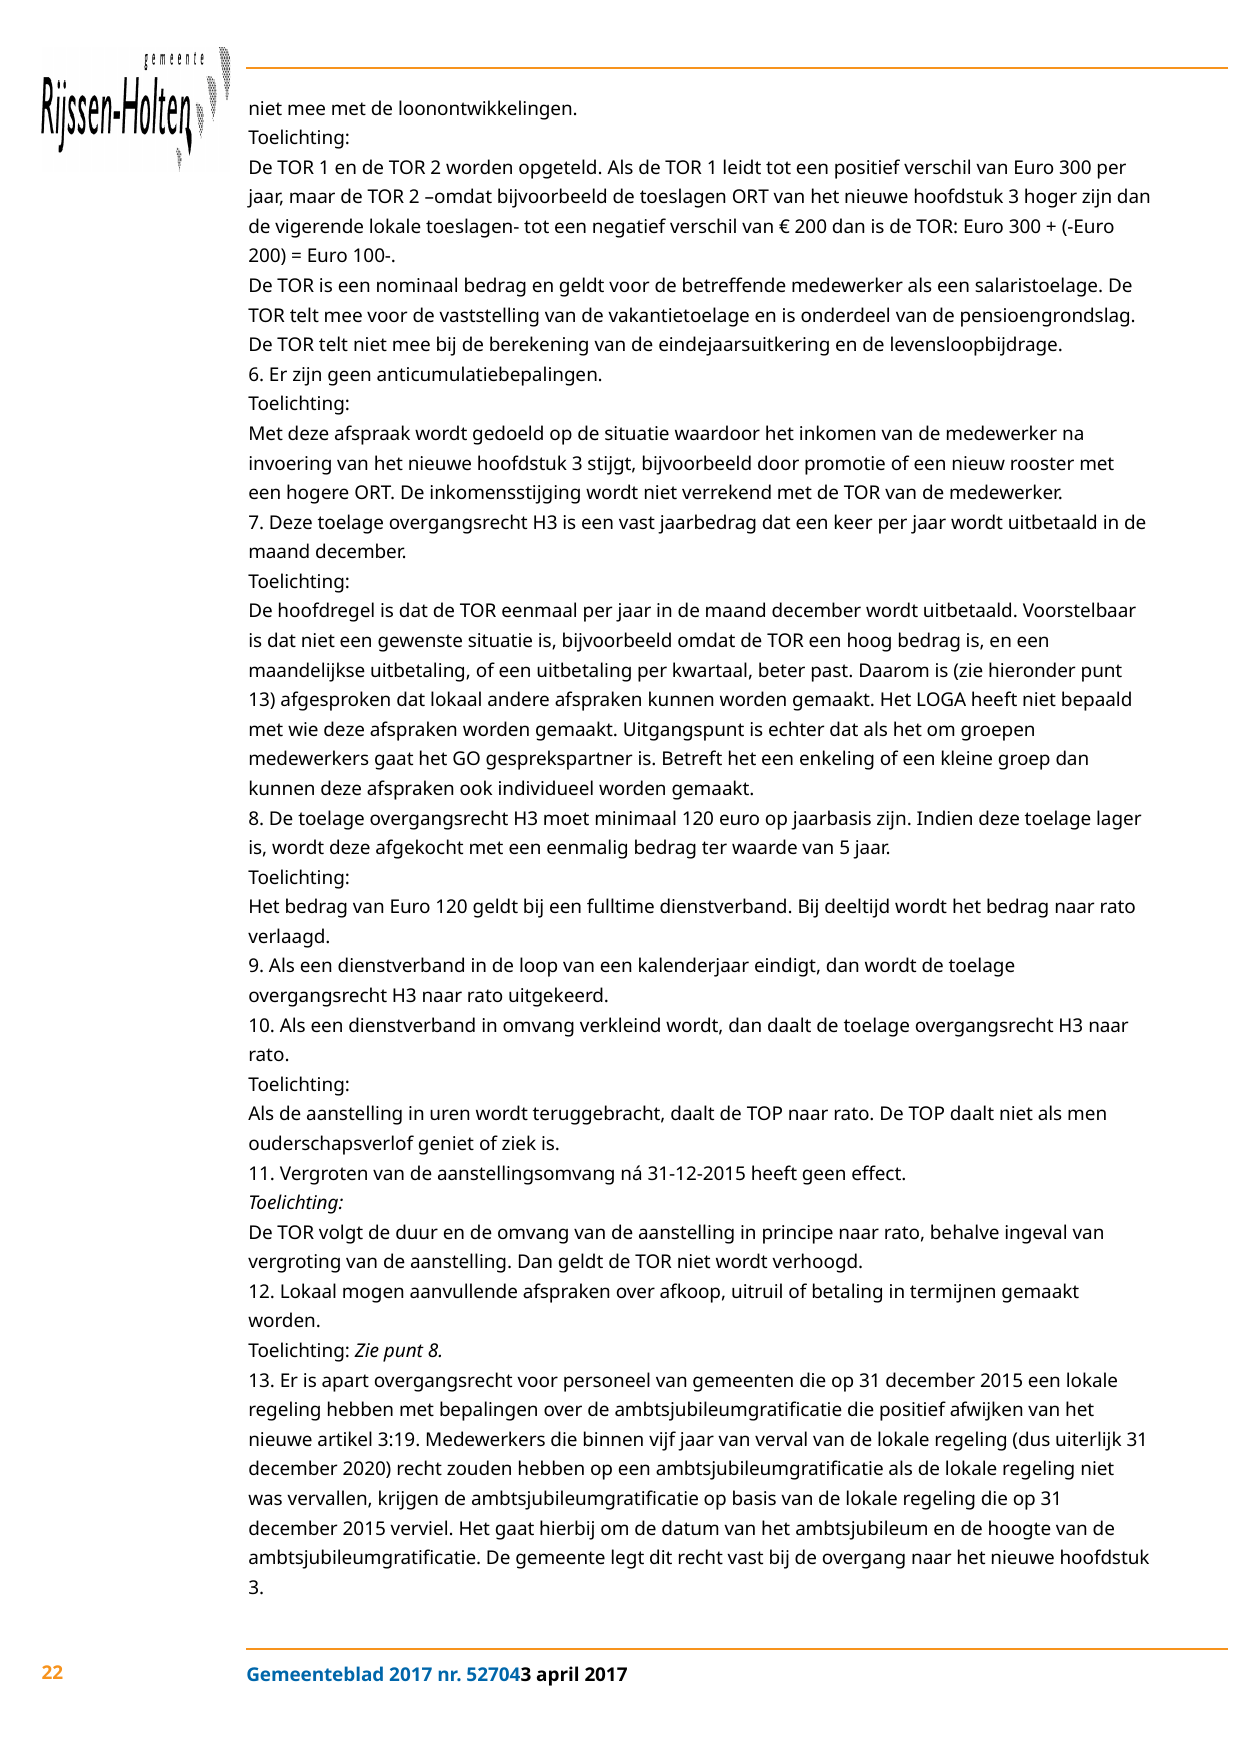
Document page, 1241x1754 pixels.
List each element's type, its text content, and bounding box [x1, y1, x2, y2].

text Het bedrag van Euro 120 geldt bij een fulltime dienstverband. Bij deeltijd wordt het bedrag naar rato verlaagd. [248, 893, 1152, 949]
text 7. Deze toelage overgangsrecht H3 is een vast jaarbedrag dat een keer per jaar wordt uitbetaald in de maand december. [248, 509, 1152, 564]
text 12. Lokaal mogen aanvullende afspraken over afkoop, uitruil of betaling in termijnen gemaakt worden. [248, 1278, 1152, 1333]
text De hoofdregel is dat de TOR eenmaal per jaar in de maand december wordt uitbetaald. Voorstelbaar is dat niet een gewenste situatie is, bijvoorbeeld omdat de TOR een hoog bedrag is, en een maandelijkse uitbetaling, of een uitbetaling per kwartaal, beter past. Daarom is (zie hieronder punt 13) afgesproken dat lokaal andere afspraken kunnen worden gemaakt. Het LOGA heeft niet bepaald met wie deze afspraken worden gemaakt. Uitgangspunt is echter dat als het om groepen medewerkers gaat het GO gesprekspartner is. Betreft het een enkeling of een kleine groep dan kunnen deze afspraken ook individueel worden gemaakt. [248, 598, 1152, 801]
text Toelichting: [248, 391, 1152, 416]
text Met deze afspraak wordt gedoeld op de situatie waardoor het inkomen van de medewerker na invoering van het nieuwe hoofdstuk 3 stijgt, bijvoorbeeld door promotie of een nieuw rooster met een hogere ORT. De inkomensstijging wordt niet verrekend met de TOR van de medewerker. [248, 420, 1152, 505]
text 6. Er zijn geen anticumulatiebepalingen. [248, 361, 1152, 387]
text De TOR volgt de duur en de omvang van de aanstelling in principe naar rato, behalve ingeval van vergroting van de aanstelling. Dan geldt de TOR niet wordt verhoogd. [248, 1219, 1152, 1274]
text 9. Als een dienstverband in de loop van een kalenderjaar eindigt, dan wordt de toelage overgangsrecht H3 naar rato uitgekeerd. [248, 953, 1152, 1008]
text Toelichting: Zie punt 8. [248, 1337, 1152, 1363]
text 11. Vergroten van de aanstellingsomvang ná 31-12-2015 heeft geen effect. [248, 1160, 1152, 1186]
text Toelichting: [248, 864, 1152, 890]
picture [41, 47, 231, 172]
text Toelichting: [248, 568, 1152, 594]
text Toelichting: [248, 1071, 1152, 1097]
text 8. De toelage overgangsrecht H3 moet minimaal 120 euro op jaarbasis zijn. Indien deze toelage lager is, wordt deze afgekocht met een eenmalig bedrag ter waarde van 5 jaar. [248, 805, 1152, 860]
text Toelichting: [248, 124, 1152, 150]
text De TOR is een nominaal bedrag en geldt voor de betreffende medewerker als een salaristoelage. De TOR telt mee voor de vaststelling van de vakantietoelage en is onderdeel van de pensioengrondslag. De TOR telt niet mee bij de berekening van de eindejaarsuitkering en de levensloopbijdrage. [248, 272, 1152, 357]
text De TOR 1 en de TOR 2 worden opgeteld. Als de TOR 1 leidt tot een positief verschil van Euro 300 per jaar, maar de TOR 2 –omdat bijvoorbeeld de toeslagen ORT van het nieuwe hoofdstuk 3 hoger zijn dan de vigerende lokale toeslagen- tot een negatief verschil van € 200 dan is de TOR: Euro 300 + (-Euro 200) = Euro 100-. [248, 154, 1152, 268]
text Toelichting: [248, 1189, 1152, 1215]
text 13. Er is apart overgangsrecht voor personeel van gemeenten die op 31 december 2015 een lokale regeling hebben met bepalingen over de ambtsjubileumgratificatie die positief afwijken van het nieuwe artikel 3:19. Medewerkers die binnen vijf jaar van verval van de lokale regeling (dus uiterlijk 31 december 2020) recht zouden hebben op een ambtsjubileumgratificatie als de lokale regeling niet was vervallen, krijgen de ambtsjubileumgratificatie op basis van de lokale regeling die op 31 december 2015 verviel. Het gaat hierbij om de datum van het ambtsjubileum en de hoogte van de ambtsjubileumgratificatie. De gemeente legt dit recht vast bij de overgang naar het nieuwe hoofdstuk 3. [248, 1367, 1152, 1600]
text Als de aanstelling in uren wordt teruggebracht, daalt de TOP naar rato. De TOP daalt niet als men ouderschapsverlof geniet of ziek is. [248, 1101, 1152, 1156]
text 10. Als een dienstverband in omvang verkleind wordt, dan daalt de toelage overgangsrecht H3 naar rato. [248, 1012, 1152, 1067]
text niet mee met de loonontwikkelingen. [248, 95, 1152, 121]
